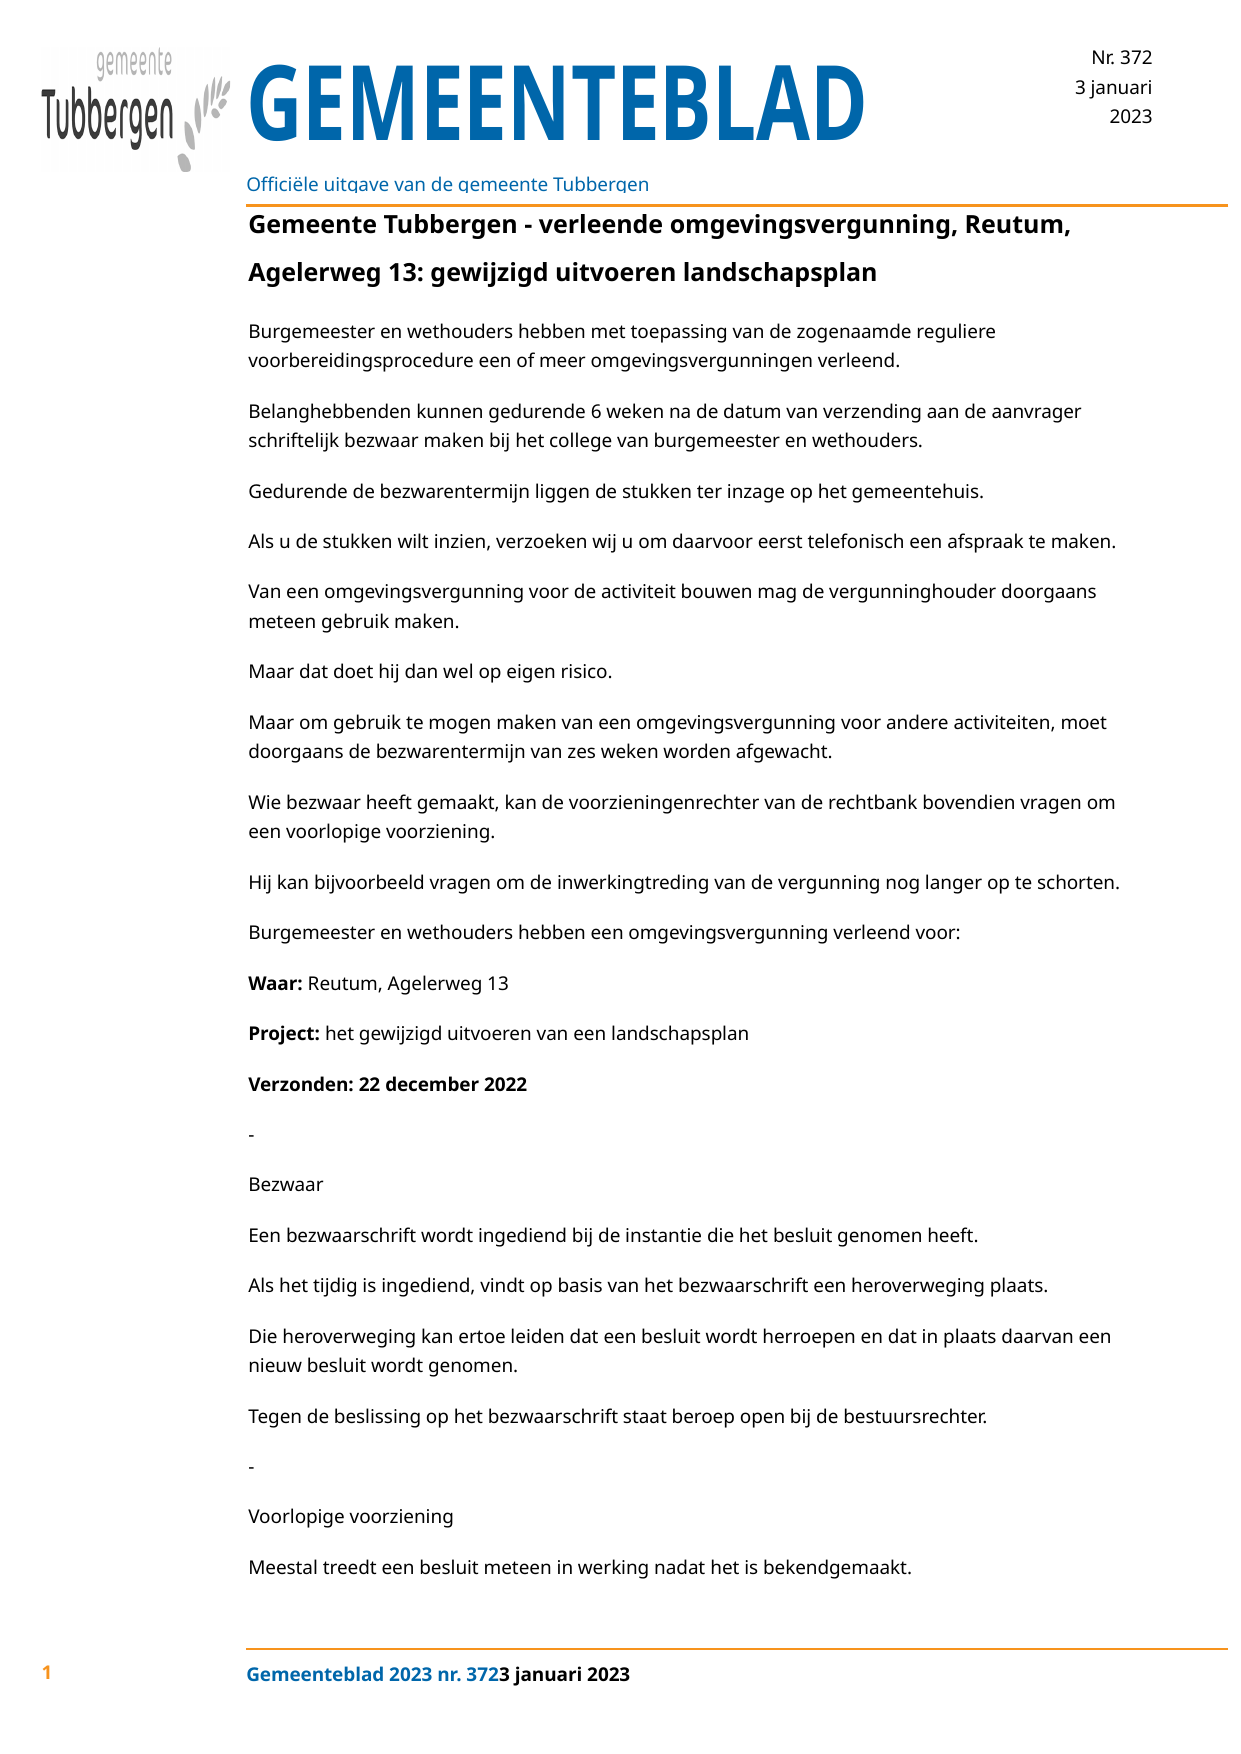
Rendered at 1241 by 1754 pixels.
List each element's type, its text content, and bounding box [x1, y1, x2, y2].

text Maar dat doet hij dan wel op eigen risico. [248, 659, 1152, 684]
text - [248, 1121, 1152, 1147]
text Als u de stukken wilt inzien, verzoeken wij u om daarvoor eerst telefonisch een afspraak te maken. [248, 528, 1152, 554]
text Burgemeester en wethouders hebben met toepassing van de zogenaamde reguliere voorbereidingsprocedure een of meer omgevingsvergunningen verleend. [248, 318, 1152, 373]
text Project: het gewijzigd uitvoeren van een landschapsplan [248, 1020, 1152, 1046]
text - [248, 1453, 1152, 1479]
text Tegen de beslissing op het bezwaarschrift staat beroep open bij de bestuursrechter. [248, 1403, 1152, 1429]
text Wie bezwaar heeft gemaakt, kan de voorzieningenrechter van de rechtbank bovendien vragen om een voorlopige voorziening. [248, 789, 1152, 844]
text Van een omgevingsvergunning voor de activiteit bouwen mag de vergunninghouder doorgaans meteen gebruik maken. [248, 579, 1152, 634]
text Waar: Reutum, Agelerweg 13 [248, 970, 1152, 996]
text Gedurende de bezwarentermijn liggen de stukken ter inzage op het gemeentehuis. [248, 478, 1152, 504]
text Een bezwaarschrift wordt ingediend bij de instantie die het besluit genomen heeft. [248, 1222, 1152, 1248]
text Voorlopige voorziening [248, 1504, 1152, 1529]
picture [41, 47, 231, 172]
text Belanghebbenden kunnen gedurende 6 weken na de datum van verzending aan de aanvrager schriftelijk bezwaar maken bij het college van burgemeester en wethouders. [248, 398, 1152, 453]
text Hij kan bijvoorbeeld vragen om de inwerkingtreding van de vergunning nog langer op te schorten. [248, 869, 1152, 895]
text Bezwaar [248, 1172, 1152, 1197]
text Als het tijdig is ingediend, vindt op basis van het bezwaarschrift een heroverweging plaats. [248, 1272, 1152, 1298]
text Die heroverweging kan ertoe leiden dat een besluit wordt herroepen en dat in plaats daarvan een nieuw besluit wordt genomen. [248, 1323, 1152, 1378]
text Meestal treedt een besluit meteen in werking nadat het is bekendgemaakt. [248, 1554, 1152, 1580]
text Maar om gebruik te mogen maken van een omgevingsvergunning voor andere activiteiten, moet doorgaans de bezwarentermijn van zes weken worden afgewacht. [248, 709, 1152, 764]
text Verzonden: 22 december 2022 [248, 1071, 1152, 1097]
text Burgemeester en wethouders hebben een omgevingsvergunning verleend voor: [248, 919, 1152, 945]
text Gemeente Tubbergen - verleende omgevingsvergunning, Reutum, Agelerweg 13: gewijzigd uitvoeren landschapsplan [248, 207, 1152, 288]
